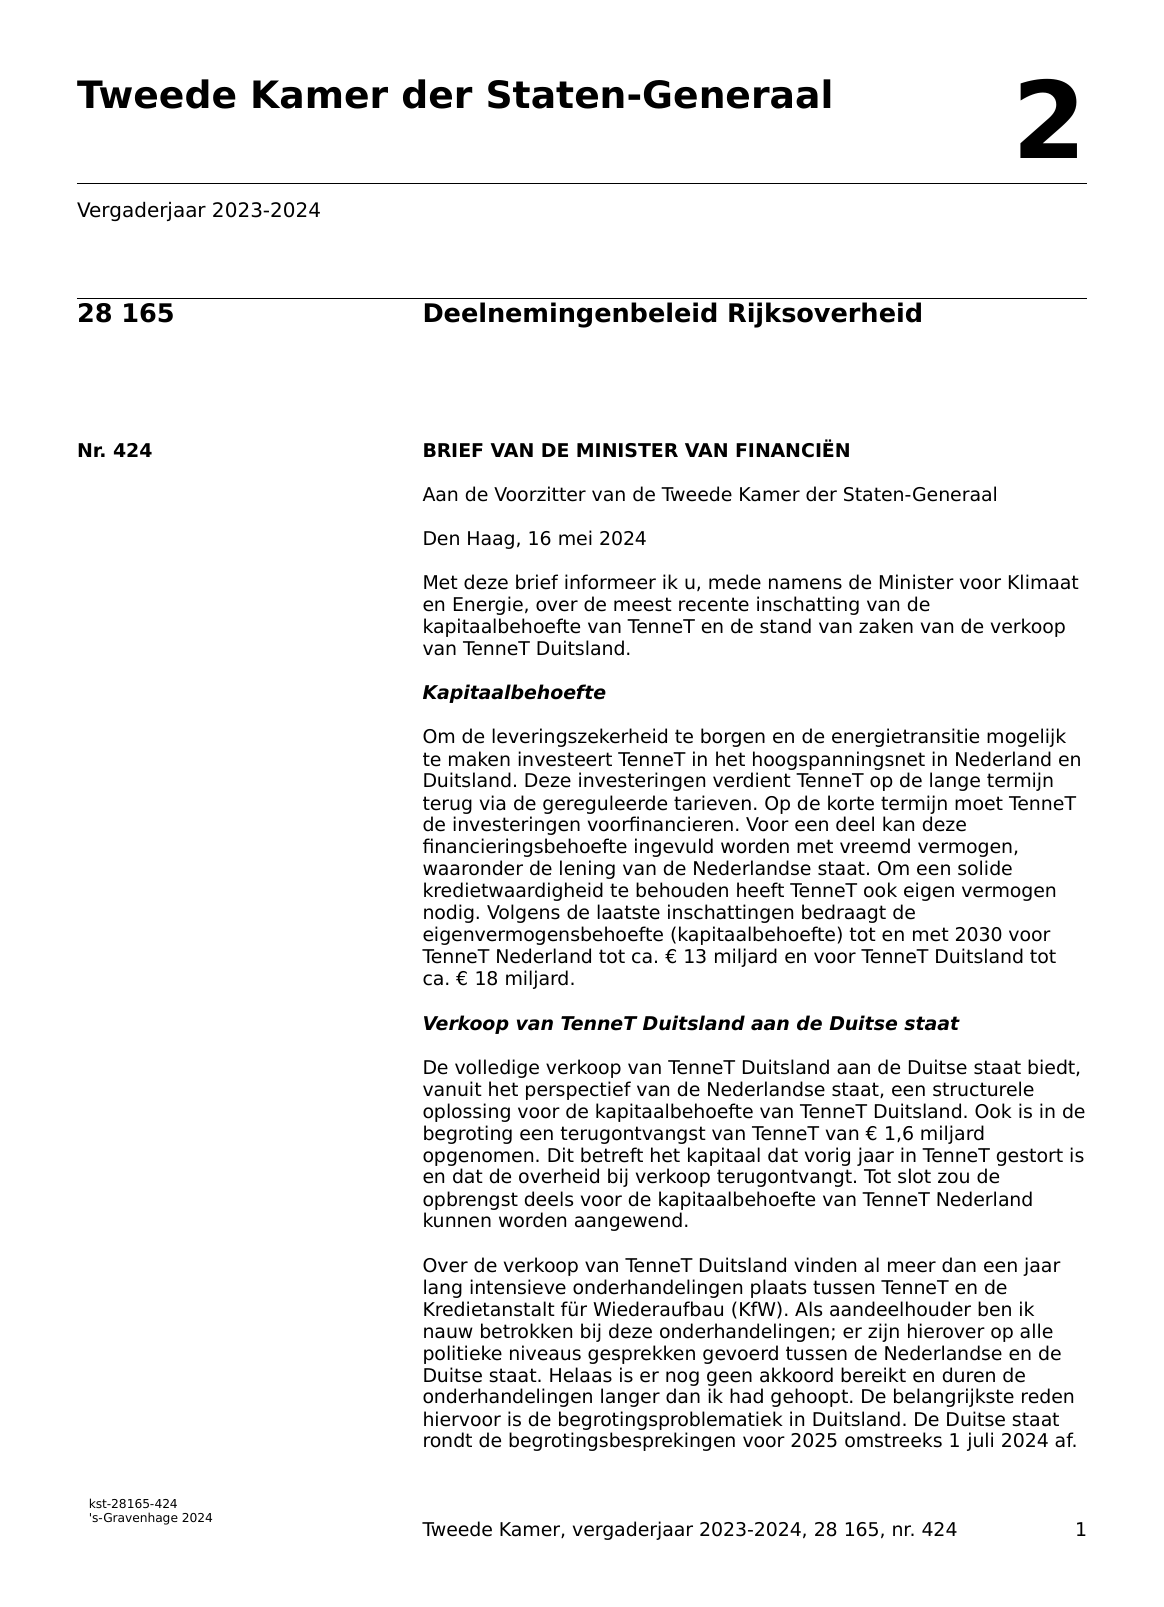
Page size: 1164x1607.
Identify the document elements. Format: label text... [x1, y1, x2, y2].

subtitle Kapitaalbehoefte [422, 682, 1087, 704]
table_cell Vergaderjaar 2023-2024 [77, 184, 1087, 298]
text Aan de Voorzitter van de Tweede Kamer der Staten-Generaal [422, 484, 1087, 506]
text kst-28165-424 [88, 1497, 323, 1511]
text Over de verkoop van TenneT Duitsland vinden al meer dan een jaar lang intensieve onderhandelingen plaats tussen TenneT en de Kredietanstalt für Wiederaufbau (KfW). Als aandeelhouder ben ik nauw betrokken bij deze onderhandelingen; er zijn hierover op alle politieke niveaus gesprekken gevoerd tussen de Nederlandse en de Duitse staat. Helaas is er nog geen akkoord bereikt en duren de onderhandelingen langer dan ik had gehoopt. De belangrijkste reden hiervoor is de begrotingsproblematiek in Duitsland. De Duitse staat rondt de begrotingsbesprekingen voor 2025 omstreeks 1 juli 2024 af. [422, 1254, 1087, 1452]
text De volledige verkoop van TenneT Duitsland aan de Duitse staat biedt, vanuit het perspectief van de Nederlandse staat, een structurele oplossing voor de kapitaalbehoefte van TenneT Duitsland. Ook is in de begroting een terugontvangst van TenneT van € 1,6 miljard opgenomen. Dit betreft het kapitaal dat vorig jaar in TenneT gestort is en dat de overheid bij verkoop terugontvangt. Tot slot zou de opbrengst deels voor de kapitaalbehoefte van TenneT Nederland kunnen worden aangewend. [422, 1057, 1087, 1232]
subtitle Nr. 424 BRIEF VAN DE MINISTER VAN FINANCIËN [77, 440, 1087, 462]
table_header Tweede Kamer der Staten-Generaal [77, 59, 886, 183]
text 's-Gravenhage 2024 [88, 1511, 323, 1525]
subtitle Verkoop van TenneT Duitsland aan de Duitse staat [422, 1012, 1087, 1034]
table_header 2 [886, 59, 1087, 183]
text Met deze brief informeer ik u, mede namens de Minister voor Klimaat en Energie, over de meest recente inschatting van de kapitaalbehoefte van TenneT en de stand van zaken van de verkoop van TenneT Duitsland. [422, 572, 1087, 660]
text Om de leveringszekerheid te borgen en de energietransitie mogelijk te maken investeert TenneT in het hoogspanningsnet in Nederland en Duitsland. Deze investeringen verdient TenneT op de lange termijn terug via de gereguleerde tarieven. Op de korte termijn moet TenneT de investeringen voorfinancieren. Voor een deel kan deze financieringsbehoefte ingevuld worden met vreemd vermogen, waaronder de lening van de Nederlandse staat. Om een solide kredietwaardigheid te behouden heeft TenneT ook eigen vermogen nodig. Volgens de laatste inschattingen bedraagt de eigenvermogensbehoefte (kapitaalbehoefte) tot en met 2030 voor TenneT Nederland tot ca. € 13 miljard en voor TenneT Duitsland tot ca. € 18 miljard. [422, 726, 1087, 990]
subtitle 28 165 Deelnemingenbeleid Rijksoverheid [77, 299, 1087, 329]
text Den Haag, 16 mei 2024 [422, 528, 1087, 550]
